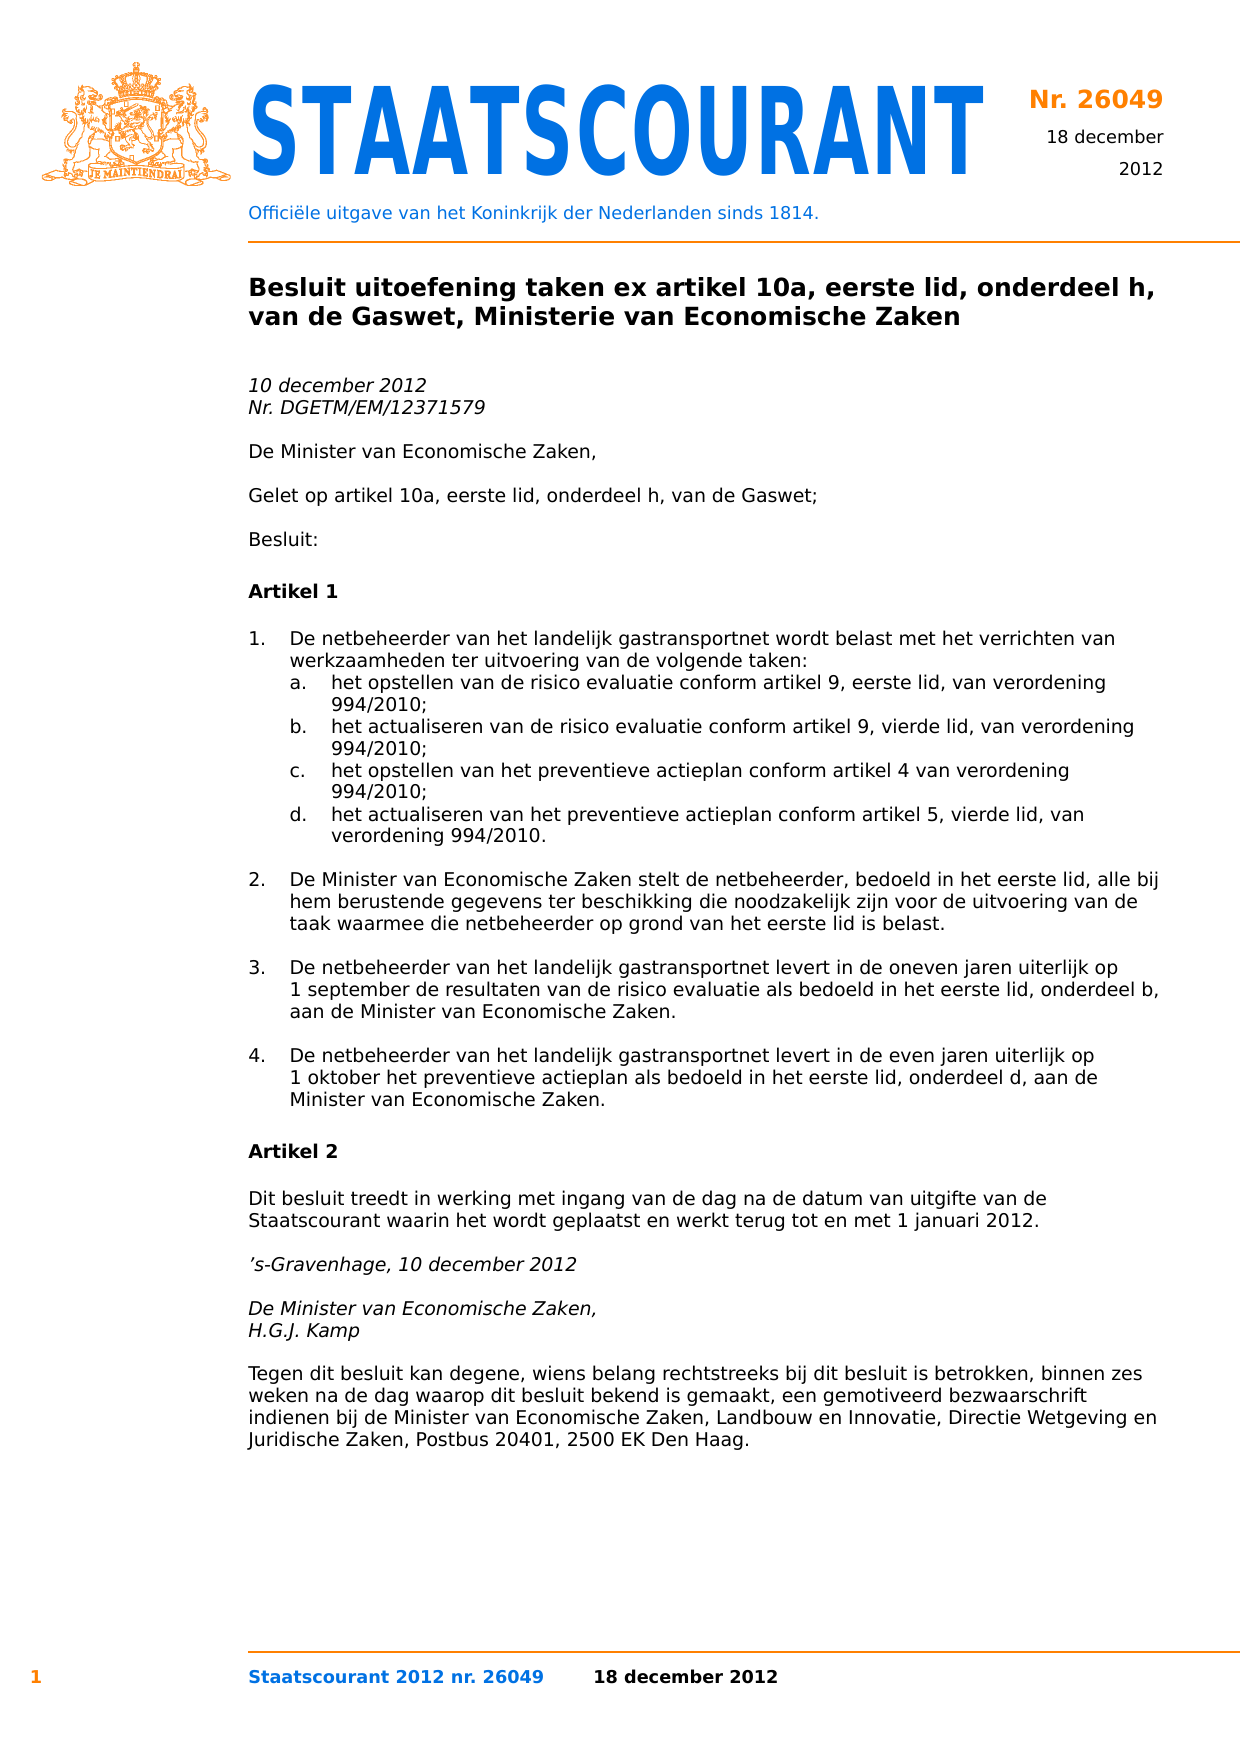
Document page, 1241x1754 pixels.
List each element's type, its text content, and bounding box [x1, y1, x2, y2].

table_cell 2012 [998, 153, 1240, 203]
table_cell Officiële uitgave van het Koninkrijk der Nederlanden sinds 1814. [248, 203, 1240, 241]
picture [41, 62, 231, 186]
table_header Nr. 26049 [998, 62, 1240, 121]
text ’s-Gravenhage, 10 december 2012 [248, 1254, 1163, 1276]
text Tegen dit besluit kan degene, wiens belang rechtstreeks bij dit besluit is betrokken, binnen zes weken na de dag waarop dit besluit bekend is gemaakt, een gemotiveerd bezwaarschrift indienen bij de Minister van Economische Zaken, Landbouw en Innovatie, Directie Wetgeving en Juridische Zaken, Postbus 20401, 2500 EK Den Haag. [248, 1363, 1163, 1451]
text De Minister van Economische Zaken, [248, 441, 1163, 463]
text Gelet op artikel 10a, eerste lid, onderdeel h, van de Gaswet; [248, 485, 1163, 507]
text Dit besluit treedt in werking met ingang van de dag na de datum van uitgifte van de Staatscourant waarin het wordt geplaatst en werkt terug tot en met 1 januari 2012. [248, 1188, 1163, 1232]
text 10 december 2012 [248, 375, 1163, 397]
text De Minister van Economische Zaken, H.G.J. Kamp [248, 1297, 1163, 1341]
table_header STAATSCOURANT [248, 62, 998, 203]
subtitle Besluit uitoefening taken ex artikel 10a, eerste lid, onderdeel h, van de Gaswet, Ministerie van Economische Zaken [248, 273, 1163, 331]
table_header [25, 62, 248, 241]
subtitle Artikel 2 [248, 1141, 1163, 1163]
text Besluit: [248, 529, 1163, 551]
text d. het actualiseren van het preventieve actieplan conform artikel 5, vierde lid, van verordening 994/2010. [289, 803, 1163, 847]
subtitle Artikel 1 [248, 581, 1163, 603]
text a. het opstellen van de risico evaluatie conform artikel 9, eerste lid, van verordening 994/2010; [289, 672, 1163, 716]
text 3. De netbeheerder van het landelijk gastransportnet levert in de oneven jaren uiterlijk op 1 september de resultaten van de risico evaluatie als bedoeld in het eerste lid, onderdeel b, aan de Minister van Economische Zaken. [248, 957, 1163, 1023]
text 4. De netbeheerder van het landelijk gastransportnet levert in de even jaren uiterlijk op 1 oktober het preventieve actieplan als bedoeld in het eerste lid, onderdeel d, aan de Minister van Economische Zaken. [248, 1045, 1163, 1111]
text Nr. DGETM/EM/12371579 [248, 397, 1163, 419]
text 2. De Minister van Economische Zaken stelt de netbeheerder, bedoeld in het eerste lid, alle bij hem berustende gegevens ter beschikking die noodzakelijk zijn voor de uitvoering van de taak waarmee die netbeheerder op grond van het eerste lid is belast. [248, 869, 1163, 935]
text b. het actualiseren van de risico evaluatie conform artikel 9, vierde lid, van verordening 994/2010; [289, 716, 1163, 759]
text 1. De netbeheerder van het landelijk gastransportnet wordt belast met het verrichten van werkzaamheden ter uitvoering van de volgende taken: [248, 628, 1163, 672]
text c. het opstellen van het preventieve actieplan conform artikel 4 van verordening 994/2010; [289, 759, 1163, 803]
table_cell 18 december [998, 121, 1240, 153]
